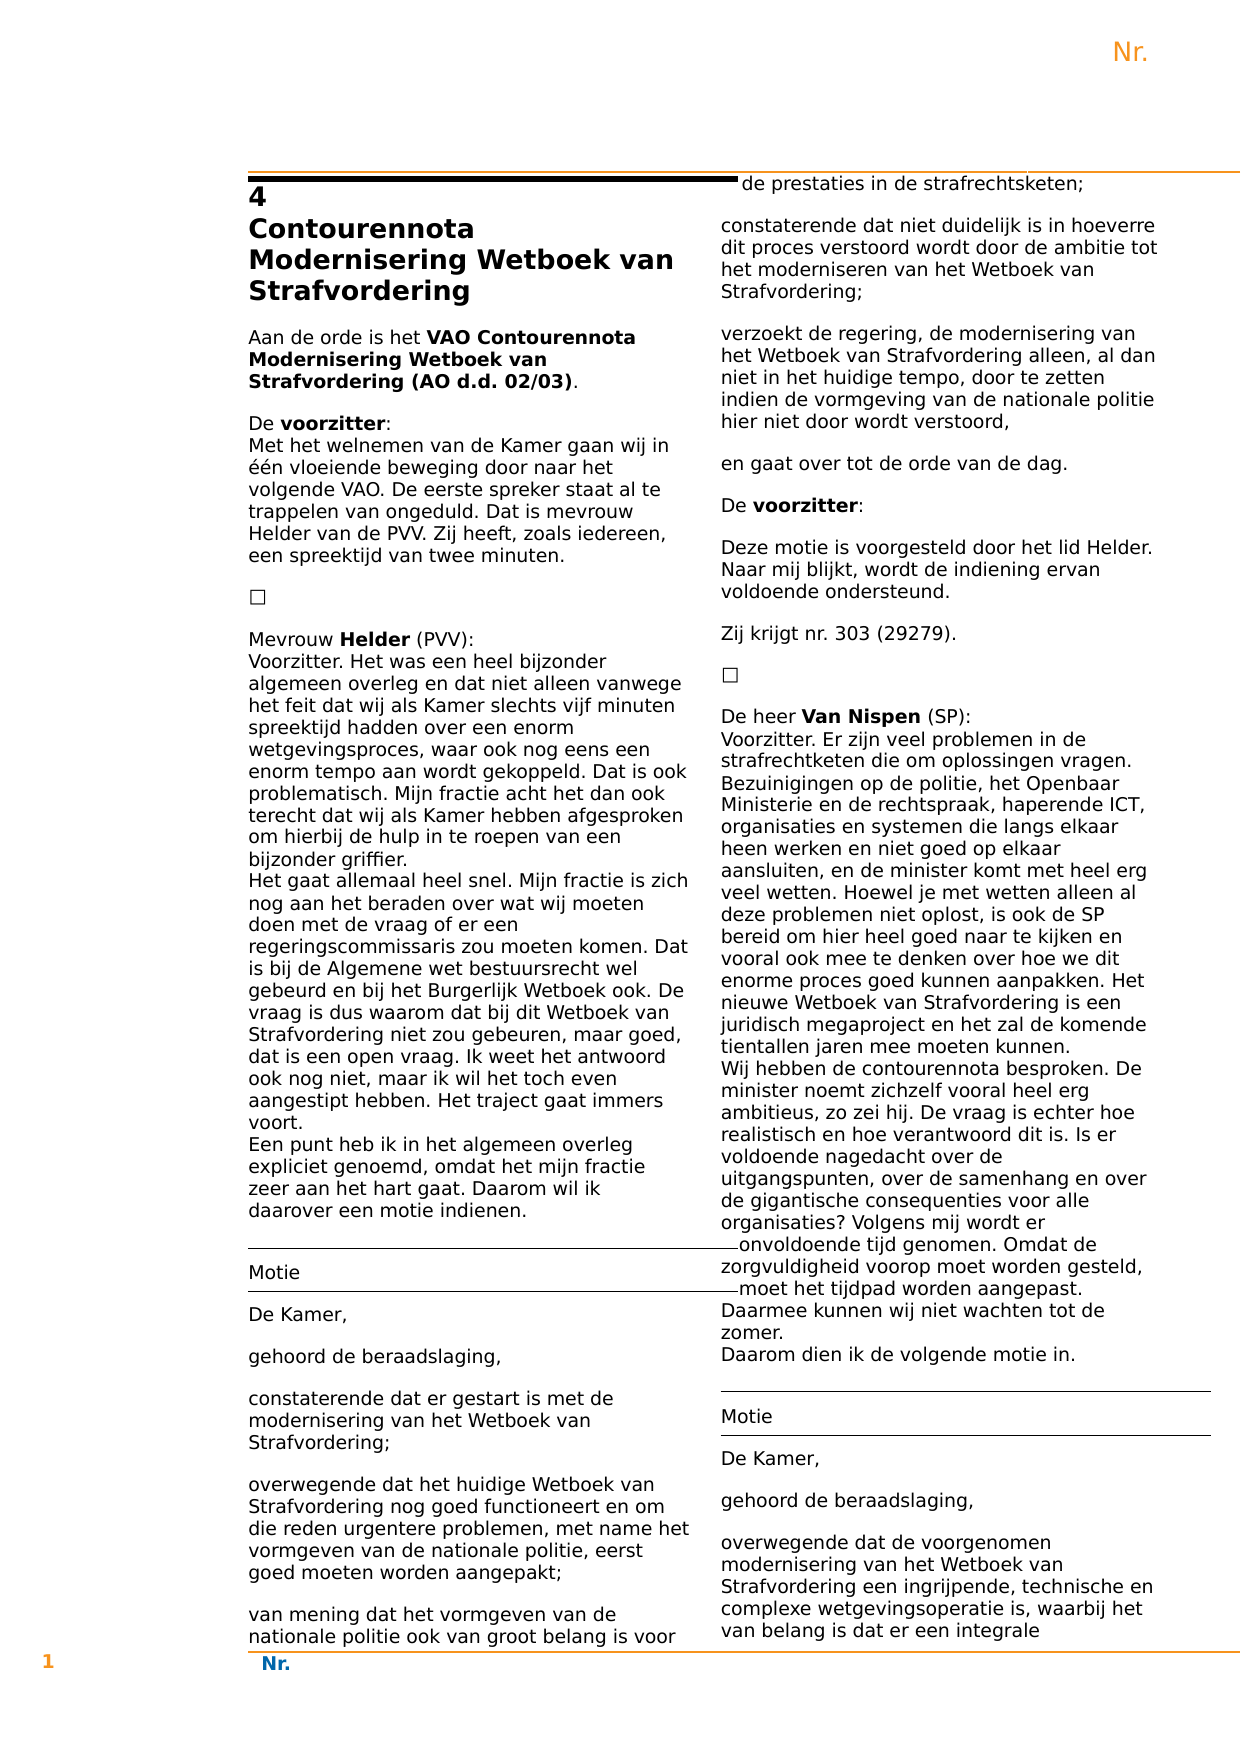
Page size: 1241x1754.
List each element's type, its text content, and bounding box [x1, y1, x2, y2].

text Voorzitter. Het was een heel bijzonder algemeen overleg en dat niet alleen vanwege het feit dat wij als Kamer slechts vijf minuten spreektijd hadden over een enorm wetgevingsproces, waar ook nog eens een enorm tempo aan wordt gekoppeld. Dat is ook problematisch. Mijn fractie acht het dan ook terecht dat wij als Kamer hebben afgesproken om hierbij de hulp in te roepen van een bijzonder griffier. [248, 651, 691, 870]
text gehoord de beraadslaging, [248, 1346, 691, 1368]
text De voorzitter: [248, 413, 691, 435]
text Een punt heb ik in het algemeen overleg expliciet genoemd, omdat het mijn fractie zeer aan het hart gaat. Daarom wil ik daarover een motie indienen. [248, 1134, 691, 1222]
text Motie [721, 1406, 1163, 1428]
text Aan de orde is het VAO Contourennota Modernisering Wetboek van Strafvordering (AO d.d. 02/03). [248, 327, 691, 393]
text constaterende dat niet duidelijk is in hoeverre dit proces verstoord wordt door de ambitie tot het moderniseren van het Wetboek van Strafvordering; [721, 215, 1163, 303]
text Wij hebben de contourennota besproken. De minister noemt zichzelf vooral heel erg ambitieus, zo zei hij. De vraag is echter hoe realistisch en hoe verantwoord dit is. Is er voldoende nagedacht over de uitgangspunten, over de samenhang en over de gigantische consequenties voor alle organisaties? Volgens mij wordt er onvoldoende tijd genomen. Omdat de zorgvuldigheid voorop moet worden gesteld, moet het tijdpad worden aangepast. Daarmee kunnen wij niet wachten tot de zomer. [721, 1058, 1163, 1344]
text De voorzitter: [721, 494, 1163, 517]
text overwegende dat de voorgenomen modernisering van het Wetboek van Strafvordering een ingrijpende, technische en complexe wetgevingsoperatie is, waarbij het van belang is dat er een integrale [721, 1532, 1163, 1642]
text van mening dat het vormgeven van de nationale politie ook van groot belang is voor [248, 1604, 691, 1648]
text Motie [248, 1262, 691, 1284]
text de prestaties in de strafrechtsketen; [721, 173, 1163, 195]
text en gaat over tot de orde van de dag. [721, 453, 1163, 474]
text ⬜ [248, 587, 691, 609]
text Voorzitter. Er zijn veel problemen in de strafrechtketen die om oplossingen vragen. Bezuinigingen op de politie, het Openbaar Ministerie en de rechtspraak, haperende ICT, organisaties en systemen die langs elkaar heen werken en niet goed op elkaar aansluiten, en de minister komt met heel erg veel wetten. Hoewel je met wetten alleen al deze problemen niet oplost, is ook de SP bereid om hier heel goed naar te kijken en vooral ook mee te denken over hoe we dit enorme proces goed kunnen aanpakken. Het nieuwe Wetboek van Strafvordering is een juridisch megaproject en het zal de komende tientallen jaren mee moeten kunnen. [721, 728, 1163, 1058]
text De Kamer, [721, 1448, 1163, 1470]
text De Kamer, [248, 1304, 691, 1326]
text Mevrouw Helder (PVV): [248, 629, 691, 651]
title 4 Contourennota Modernisering Wetboek van Strafvordering [248, 182, 691, 307]
text De heer Van Nispen (SP): [721, 706, 1163, 728]
text overwegende dat het huidige Wetboek van Strafvordering nog goed functioneert en om die reden urgentere problemen, met name het vormgeven van de nationale politie, eerst goed moeten worden aangepakt; [248, 1474, 691, 1584]
text Zij krijgt nr. 303 (29279). [721, 622, 1163, 644]
text gehoord de beraadslaging, [721, 1490, 1163, 1512]
text Deze motie is voorgesteld door het lid Helder. Naar mij blijkt, wordt de indiening ervan voldoende ondersteund. [721, 537, 1163, 602]
text verzoekt de regering, de modernisering van het Wetboek van Strafvordering alleen, al dan niet in het huidige tempo, door te zetten indien de vormgeving van de nationale politie hier niet door wordt verstoord, [721, 323, 1163, 433]
text ⬜ [721, 664, 1163, 686]
text constaterende dat er gestart is met de modernisering van het Wetboek van Strafvordering; [248, 1388, 691, 1454]
text Het gaat allemaal heel snel. Mijn fractie is zich nog aan het beraden over wat wij moeten doen met de vraag of er een regeringscommissaris zou moeten komen. Dat is bij de Algemene wet bestuursrecht wel gebeurd en bij het Burgerlijk Wetboek ook. De vraag is dus waarom dat bij dit Wetboek van Strafvordering niet zou gebeuren, maar goed, dat is een open vraag. Ik weet het antwoord ook nog niet, maar ik wil het toch even aangestipt hebben. Het traject gaat immers voort. [248, 870, 691, 1134]
text Met het welnemen van de Kamer gaan wij in één vloeiende beweging door naar het volgende VAO. De eerste spreker staat al te trappelen van ongeduld. Dat is mevrouw Helder van de PVV. Zij heeft, zoals iedereen, een spreektijd van twee minuten. [248, 435, 691, 567]
text Daarom dien ik de volgende motie in. [721, 1344, 1163, 1366]
